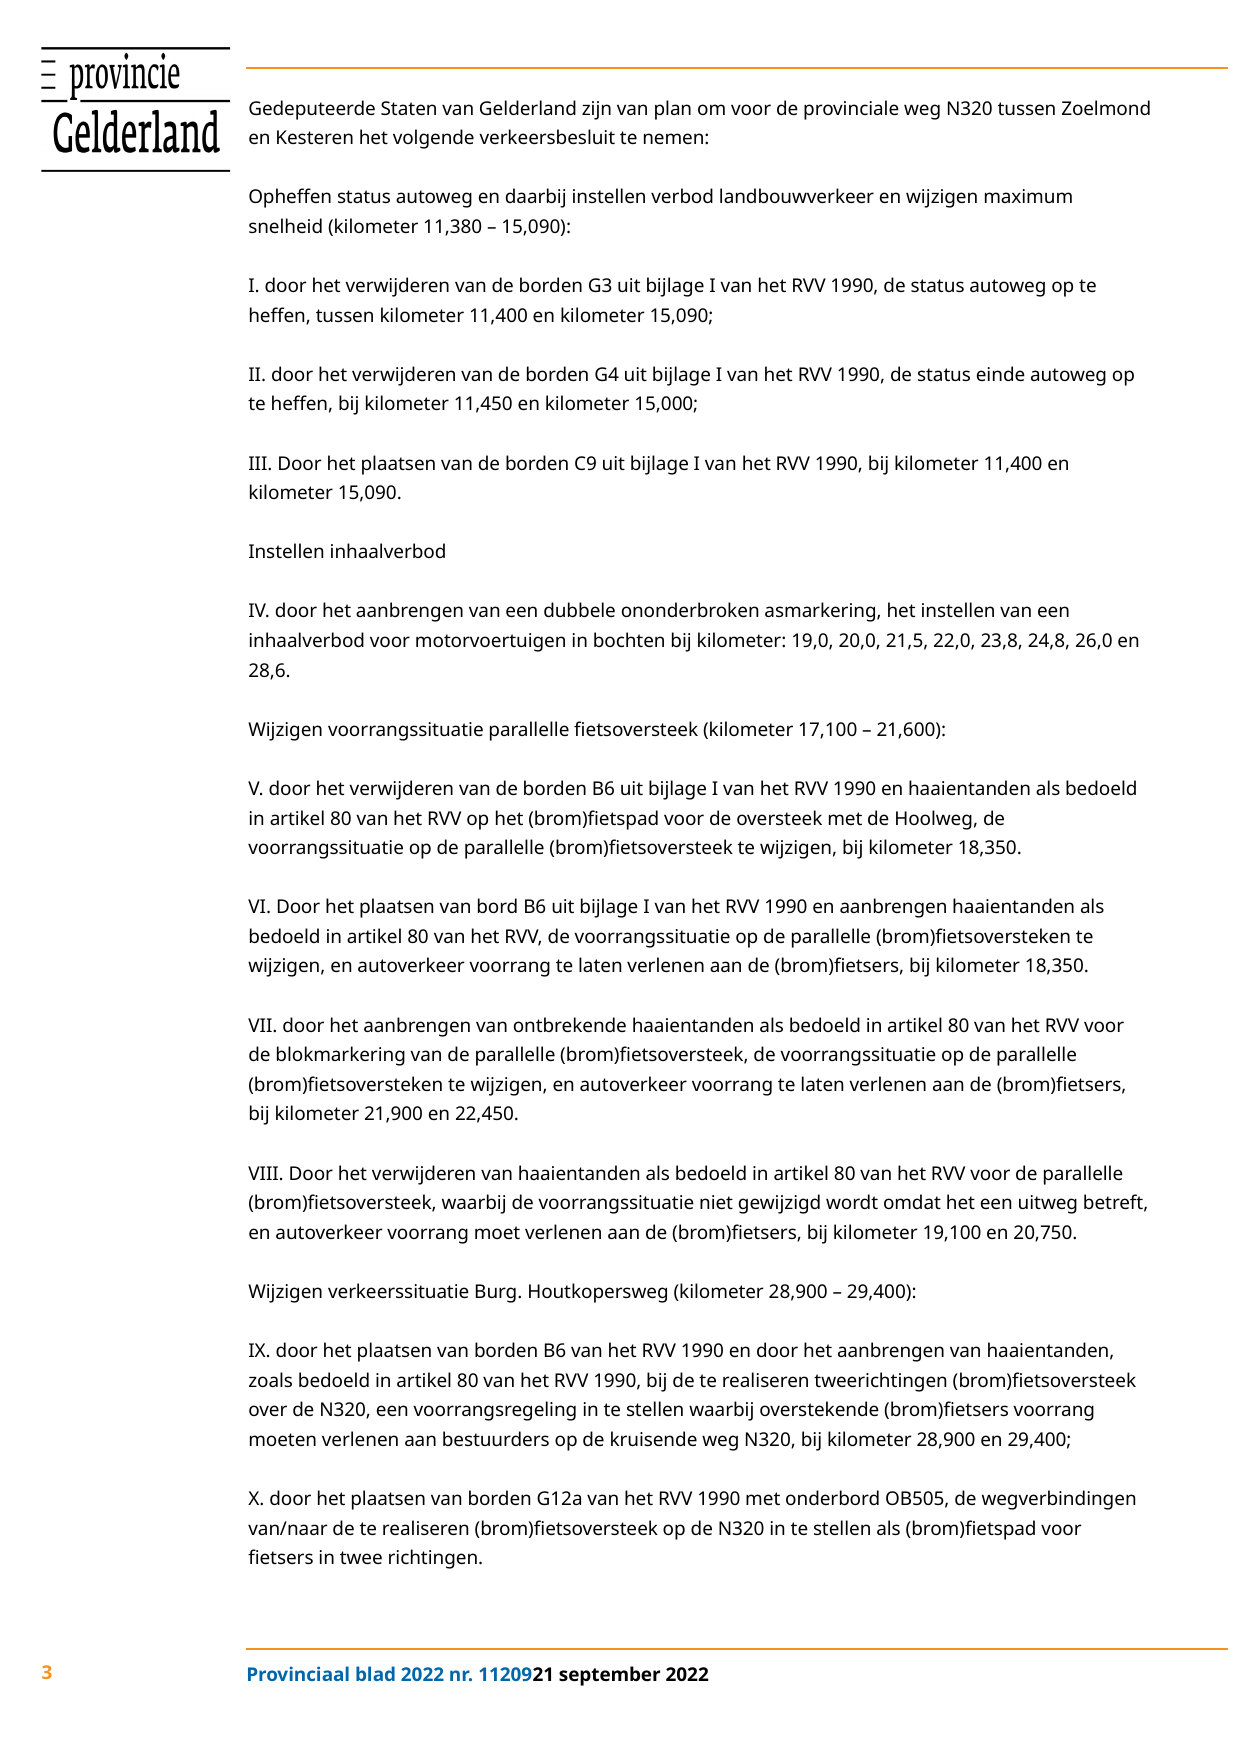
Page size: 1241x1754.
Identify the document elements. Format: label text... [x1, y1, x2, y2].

text II. door het verwijderen van de borden G4 uit bijlage I van het RVV 1990, de status einde autoweg op te heffen, bij kilometer 11,450 en kilometer 15,000; [248, 361, 1152, 416]
text VII. door het aanbrengen van ontbrekende haaientanden als bedoeld in artikel 80 van het RVV voor de blokmarkering van de parallelle (brom)fietsoversteek, de voorrangssituatie op de parallelle (brom)fietsoversteken te wijzigen, en autoverkeer voorrang te laten verlenen aan de (brom)fietsers, bij kilometer 21,900 en 22,450. [248, 1012, 1152, 1126]
text I. door het verwijderen van de borden G3 uit bijlage I van het RVV 1990, de status autoweg op te heffen, tussen kilometer 11,400 en kilometer 15,090; [248, 272, 1152, 328]
text VI. Door het plaatsen van bord B6 uit bijlage I van het RVV 1990 en aanbrengen haaientanden als bedoeld in artikel 80 van het RVV, de voorrangssituatie op de parallelle (brom)fietsoversteken te wijzigen, en autoverkeer voorrang te laten verlenen aan de (brom)fietsers, bij kilometer 18,350. [248, 893, 1152, 978]
picture [41, 47, 231, 172]
text Gedeputeerde Staten van Gelderland zijn van plan om voor de provinciale weg N320 tussen Zoelmond en Kesteren het volgende verkeersbesluit te nemen: [248, 95, 1152, 150]
text III. Door het plaatsen van de borden C9 uit bijlage I van het RVV 1990, bij kilometer 11,400 en kilometer 15,090. [248, 450, 1152, 505]
text Instellen inhaalverbod [248, 538, 1152, 564]
text X. door het plaatsen van borden G12a van het RVV 1990 met onderbord OB505, de wegverbindingen van/naar de te realiseren (brom)fietsoversteek op de N320 in te stellen als (brom)fietspad voor fietsers in twee richtingen. [248, 1485, 1152, 1570]
text Wijzigen voorrangssituatie parallelle fietsoversteek (kilometer 17,100 – 21,600): [248, 716, 1152, 742]
text VIII. Door het verwijderen van haaientanden als bedoeld in artikel 80 van het RVV voor de parallelle (brom)fietsoversteek, waarbij de voorrangssituatie niet gewijzigd wordt omdat het een uitweg betreft, en autoverkeer voorrang moet verlenen aan de (brom)fietsers, bij kilometer 19,100 en 20,750. [248, 1160, 1152, 1245]
text V. door het verwijderen van de borden B6 uit bijlage I van het RVV 1990 en haaientanden als bedoeld in artikel 80 van het RVV op het (brom)fietspad voor de oversteek met de Hoolweg, de voorrangssituatie op de parallelle (brom)fietsoversteek te wijzigen, bij kilometer 18,350. [248, 775, 1152, 860]
text IV. door het aanbrengen van een dubbele ononderbroken asmarkering, het instellen van een inhaalverbod voor motorvoertuigen in bochten bij kilometer: 19,0, 20,0, 21,5, 22,0, 23,8, 24,8, 26,0 en 28,6. [248, 598, 1152, 683]
text IX. door het plaatsen van borden B6 van het RVV 1990 en door het aanbrengen van haaientanden, zoals bedoeld in artikel 80 van het RVV 1990, bij de te realiseren tweerichtingen (brom)fietsoversteek over de N320, een voorrangsregeling in te stellen waarbij overstekende (brom)fietsers voorrang moeten verlenen aan bestuurders op de kruisende weg N320, bij kilometer 28,900 en 29,400; [248, 1337, 1152, 1452]
text Opheffen status autoweg en daarbij instellen verbod landbouwverkeer en wijzigen maximum snelheid (kilometer 11,380 – 15,090): [248, 183, 1152, 239]
text Wijzigen verkeerssituatie Burg. Houtkopersweg (kilometer 28,900 – 29,400): [248, 1278, 1152, 1304]
